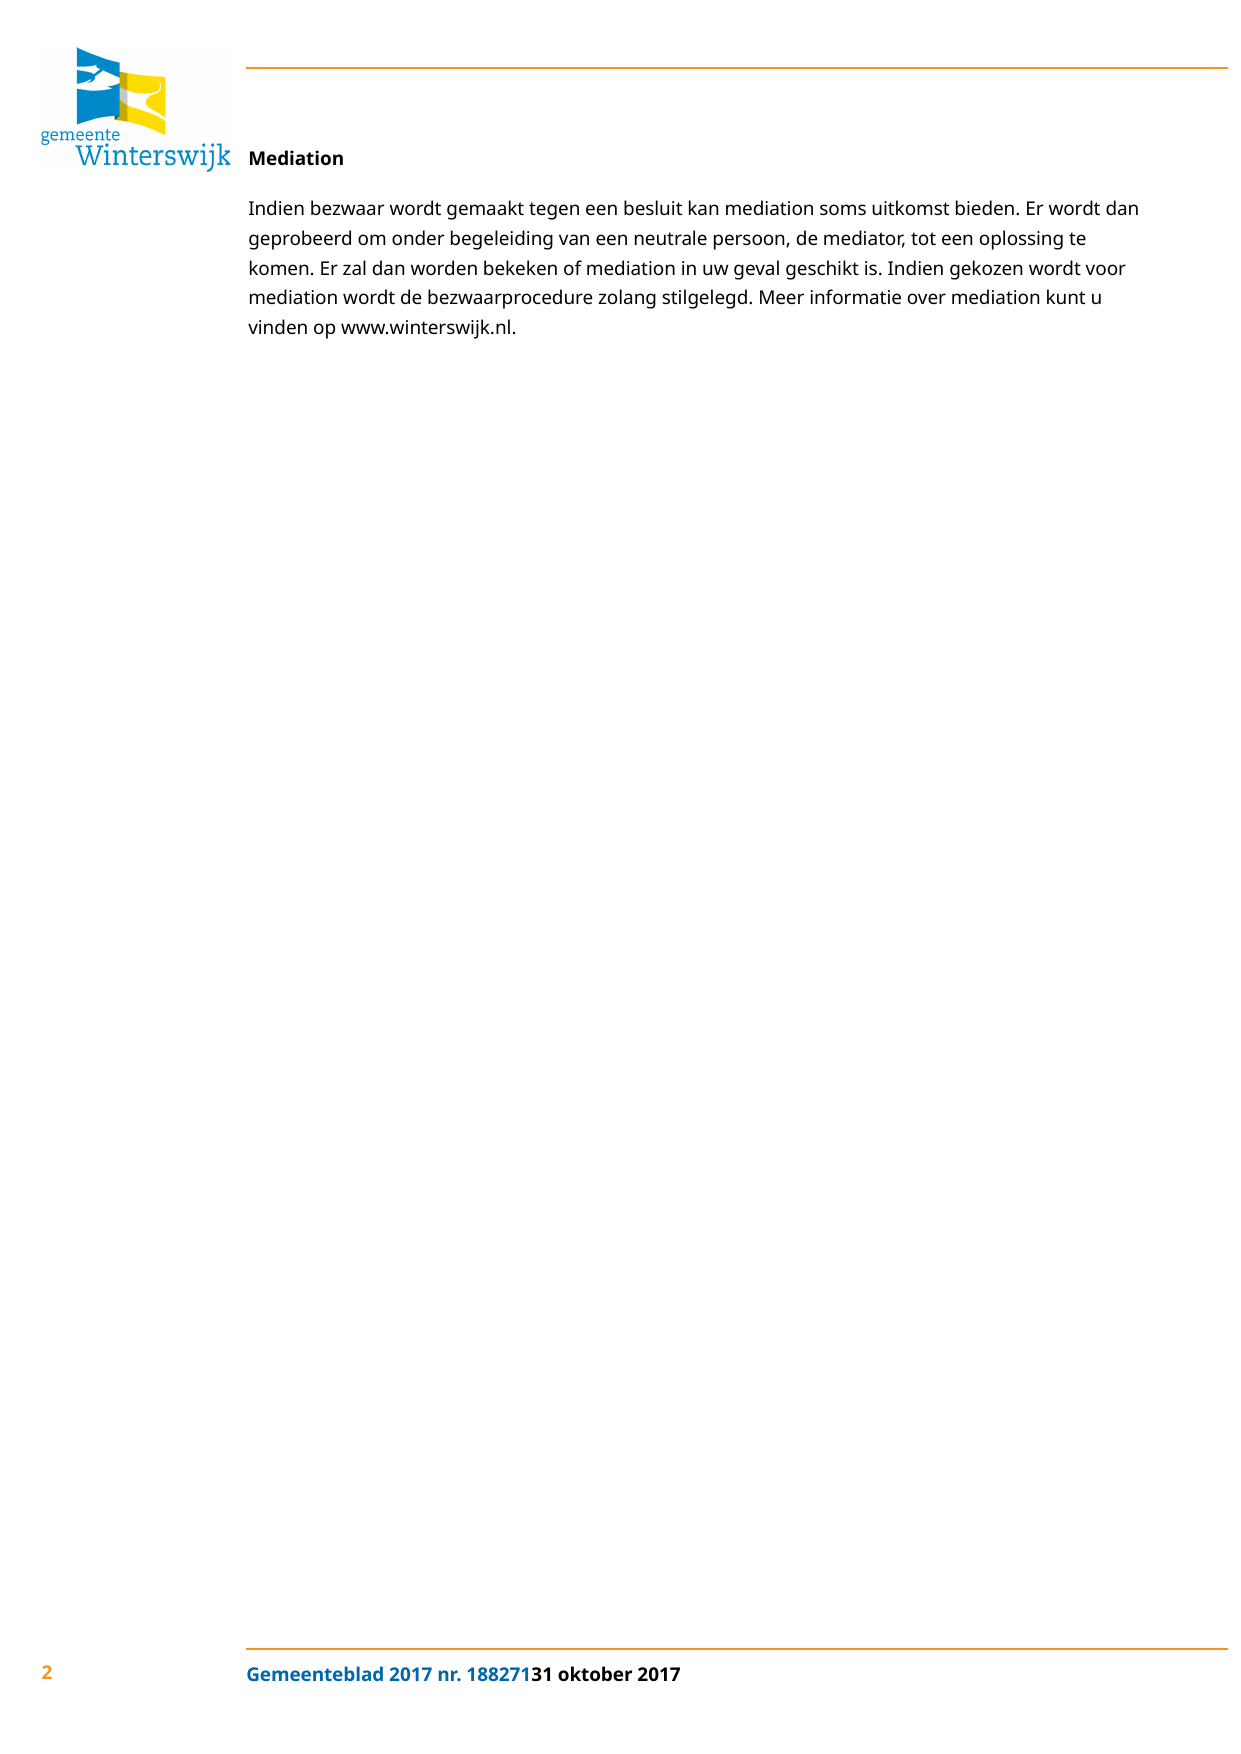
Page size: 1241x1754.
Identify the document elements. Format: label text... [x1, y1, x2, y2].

picture [41, 47, 231, 172]
text Indien bezwaar wordt gemaakt tegen een besluit kan mediation soms uitkomst bieden. Er wordt dan geprobeerd om onder begeleiding van een neutrale persoon, de mediator, tot een oplossing te komen. Er zal dan worden bekeken of mediation in uw geval geschikt is. Indien gekozen wordt voor mediation wordt de bezwaarprocedure zolang stilgelegd. Meer informatie over mediation kunt u vinden op www.winterswijk.nl. [248, 196, 1152, 340]
picture [225, 153, 231, 162]
text Mediation [248, 145, 1152, 171]
